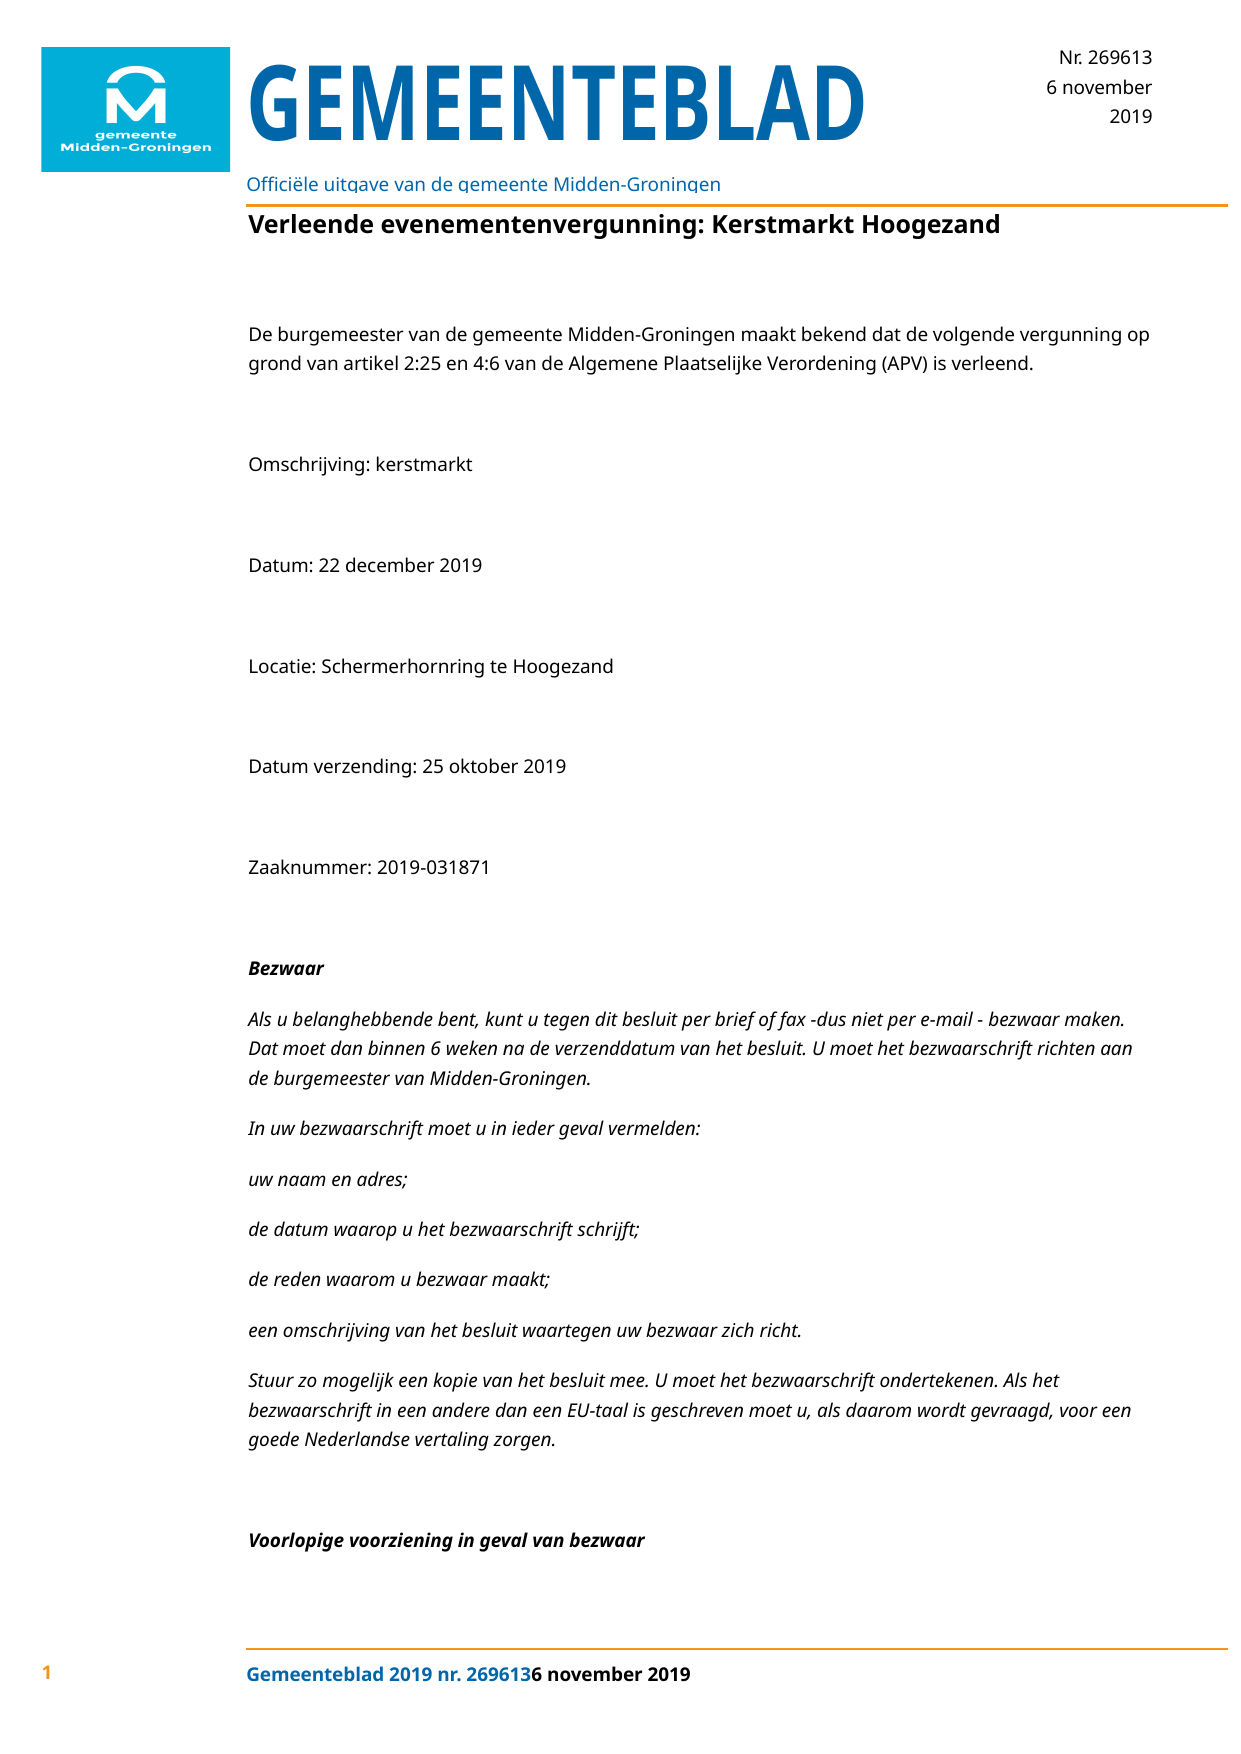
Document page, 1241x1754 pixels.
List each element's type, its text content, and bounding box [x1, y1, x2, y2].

text een omschrijving van het besluit waartegen uw bezwaar zich richt. [248, 1317, 1152, 1343]
picture [107, 89, 165, 122]
text Verleende evenementenvergunning: Kerstmarkt Hoogezand [248, 207, 1152, 241]
text Zaaknummer: 2019-031871 [248, 854, 1152, 880]
text Locatie: Schermerhornring te Hoogezand [248, 653, 1152, 678]
text Datum: 22 december 2019 [248, 552, 1152, 578]
text de reden waarom u bezwaar maakt; [248, 1267, 1152, 1292]
text Stuur zo mogelijk een kopie van het besluit mee. U moet het bezwaarschrift ondertekenen. Als het bezwaarschrift in een andere dan een EU-taal is geschreven moet u, als daarom wordt gevraagd, voor een goede Nederlandse vertaling zorgen. [248, 1367, 1152, 1452]
text Bezwaar [248, 955, 1152, 981]
picture [184, 146, 190, 153]
text Voorlopige voorziening in geval van bezwaar [248, 1527, 1152, 1553]
text Datum verzending: 25 oktober 2019 [248, 754, 1152, 779]
text de datum waarop u het bezwaarschrift schrijft; [248, 1216, 1152, 1242]
text De burgemeester van de gemeente Midden-Groningen maakt bekend dat de volgende vergunning op grond van artikel 2:25 en 4:6 van de Algemene Plaatselijke Verordening (APV) is verleend. [248, 321, 1152, 376]
text In uw bezwaarschrift moet u in ieder geval vermelden: [248, 1115, 1152, 1141]
text Als u belanghebbende bent, kunt u tegen dit besluit per brief of fax -dus niet per e-mail - bezwaar maken. Dat moet dan binnen 6 weken na de verzenddatum van het besluit. U moet het bezwaarschrift richten aan de burgemeester van Midden-Groningen. [248, 1006, 1152, 1091]
text Omschrijving: kerstmarkt [248, 451, 1152, 477]
text uw naam en adres; [248, 1166, 1152, 1191]
picture [108, 66, 164, 82]
